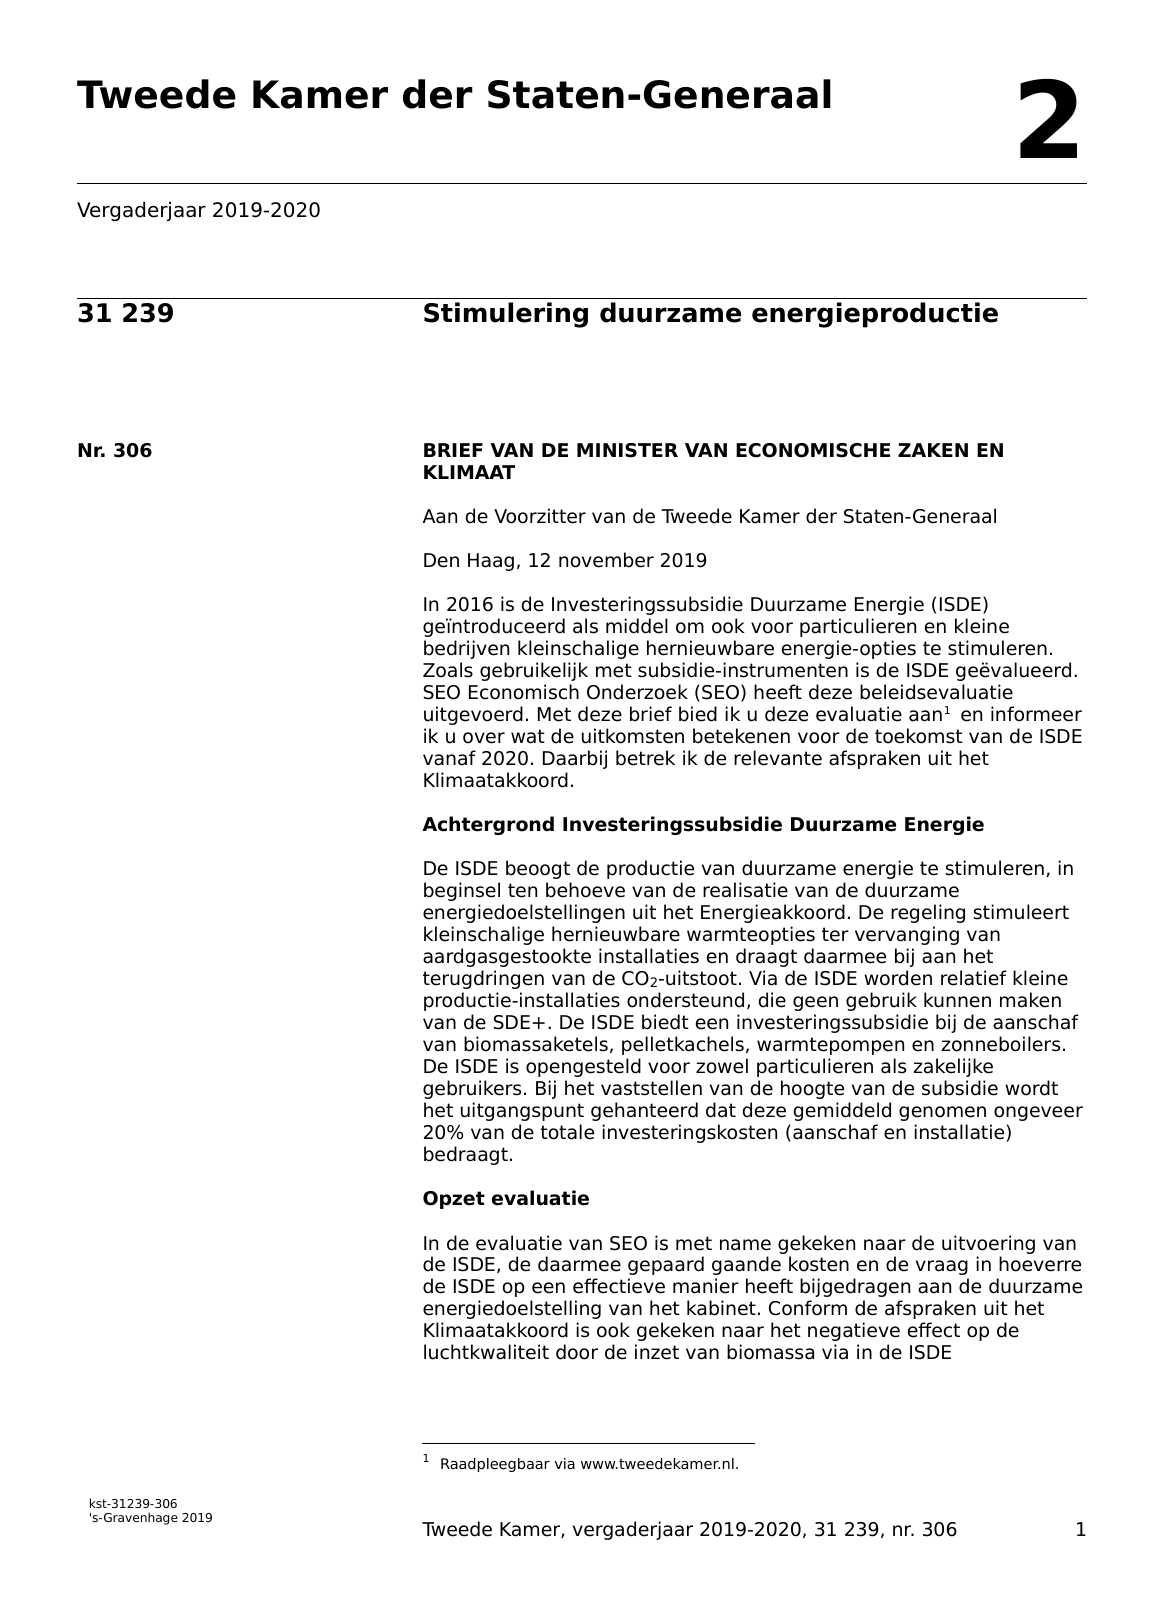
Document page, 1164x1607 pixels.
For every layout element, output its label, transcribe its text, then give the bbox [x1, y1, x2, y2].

text De ISDE beoogt de productie van duurzame energie te stimuleren, in beginsel ten behoeve van de realisatie van de duurzame energiedoelstellingen uit het Energieakkoord. De regeling stimuleert kleinschalige hernieuwbare warmteopties ter vervanging van aardgasgestookte installaties en draagt daarmee bij aan het terugdringen van de CO2-uitstoot. Via de ISDE worden relatief kleine productie-installaties ondersteund, die geen gebruik kunnen maken van de SDE+. De ISDE biedt een investeringssubsidie bij de aanschaf van biomassaketels, pelletkachels, warmtepompen en zonneboilers. De ISDE is opengesteld voor zowel particulieren als zakelijke gebruikers. Bij het vaststellen van de hoogte van de subsidie wordt het uitgangspunt gehanteerd dat deze gemiddeld genomen ongeveer 20% van de totale investeringskosten (aanschaf en installatie) bedraagt. [422, 858, 1087, 1166]
text In 2016 is de Investeringssubsidie Duurzame Energie (ISDE) geïntroduceerd als middel om ook voor particulieren en kleine bedrijven kleinschalige hernieuwbare energie-opties te stimuleren. Zoals gebruikelijk met subsidie-instrumenten is de ISDE geëvalueerd. SEO Economisch Onderzoek (SEO) heeft deze beleidsevaluatie uitgevoerd. Met deze brief bied ik u deze evaluatie aan en informeer ik u over wat de uitkomsten betekenen voor de toekomst van de ISDE vanaf 2020. Daarbij betrek ik de relevante afspraken uit het Klimaatakkoord. [422, 594, 1087, 792]
text Raadpleegbaar via www.tweedekamer.nl. [422, 1452, 1087, 1474]
table_header 2 [886, 59, 1087, 183]
text 's-Gravenhage 2019 [88, 1511, 323, 1525]
text Aan de Voorzitter van de Tweede Kamer der Staten-Generaal [422, 506, 1087, 528]
subtitle 31 239 Stimulering duurzame energieproductie [77, 299, 1087, 329]
table_header Tweede Kamer der Staten-Generaal [77, 59, 886, 183]
text kst-31239-306 [88, 1497, 323, 1511]
text In de evaluatie van SEO is met name gekeken naar de uitvoering van de ISDE, de daarmee gepaard gaande kosten en de vraag in hoeverre de ISDE op een effectieve manier heeft bijgedragen aan de duurzame energiedoelstelling van het kabinet. Conform de afspraken uit het Klimaatakkoord is ook gekeken naar het negatieve effect op de luchtkwaliteit door de inzet van biomassa via in de ISDE [422, 1232, 1087, 1364]
text Den Haag, 12 november 2019 [422, 550, 1087, 572]
subtitle Opzet evaluatie [422, 1188, 1087, 1210]
table_cell Vergaderjaar 2019-2020 [77, 184, 1087, 298]
subtitle Nr. 306 BRIEF VAN DE MINISTER VAN ECONOMISCHE ZAKEN EN KLIMAAT [77, 440, 1087, 484]
subtitle Achtergrond Investeringssubsidie Duurzame Energie [422, 814, 1087, 836]
